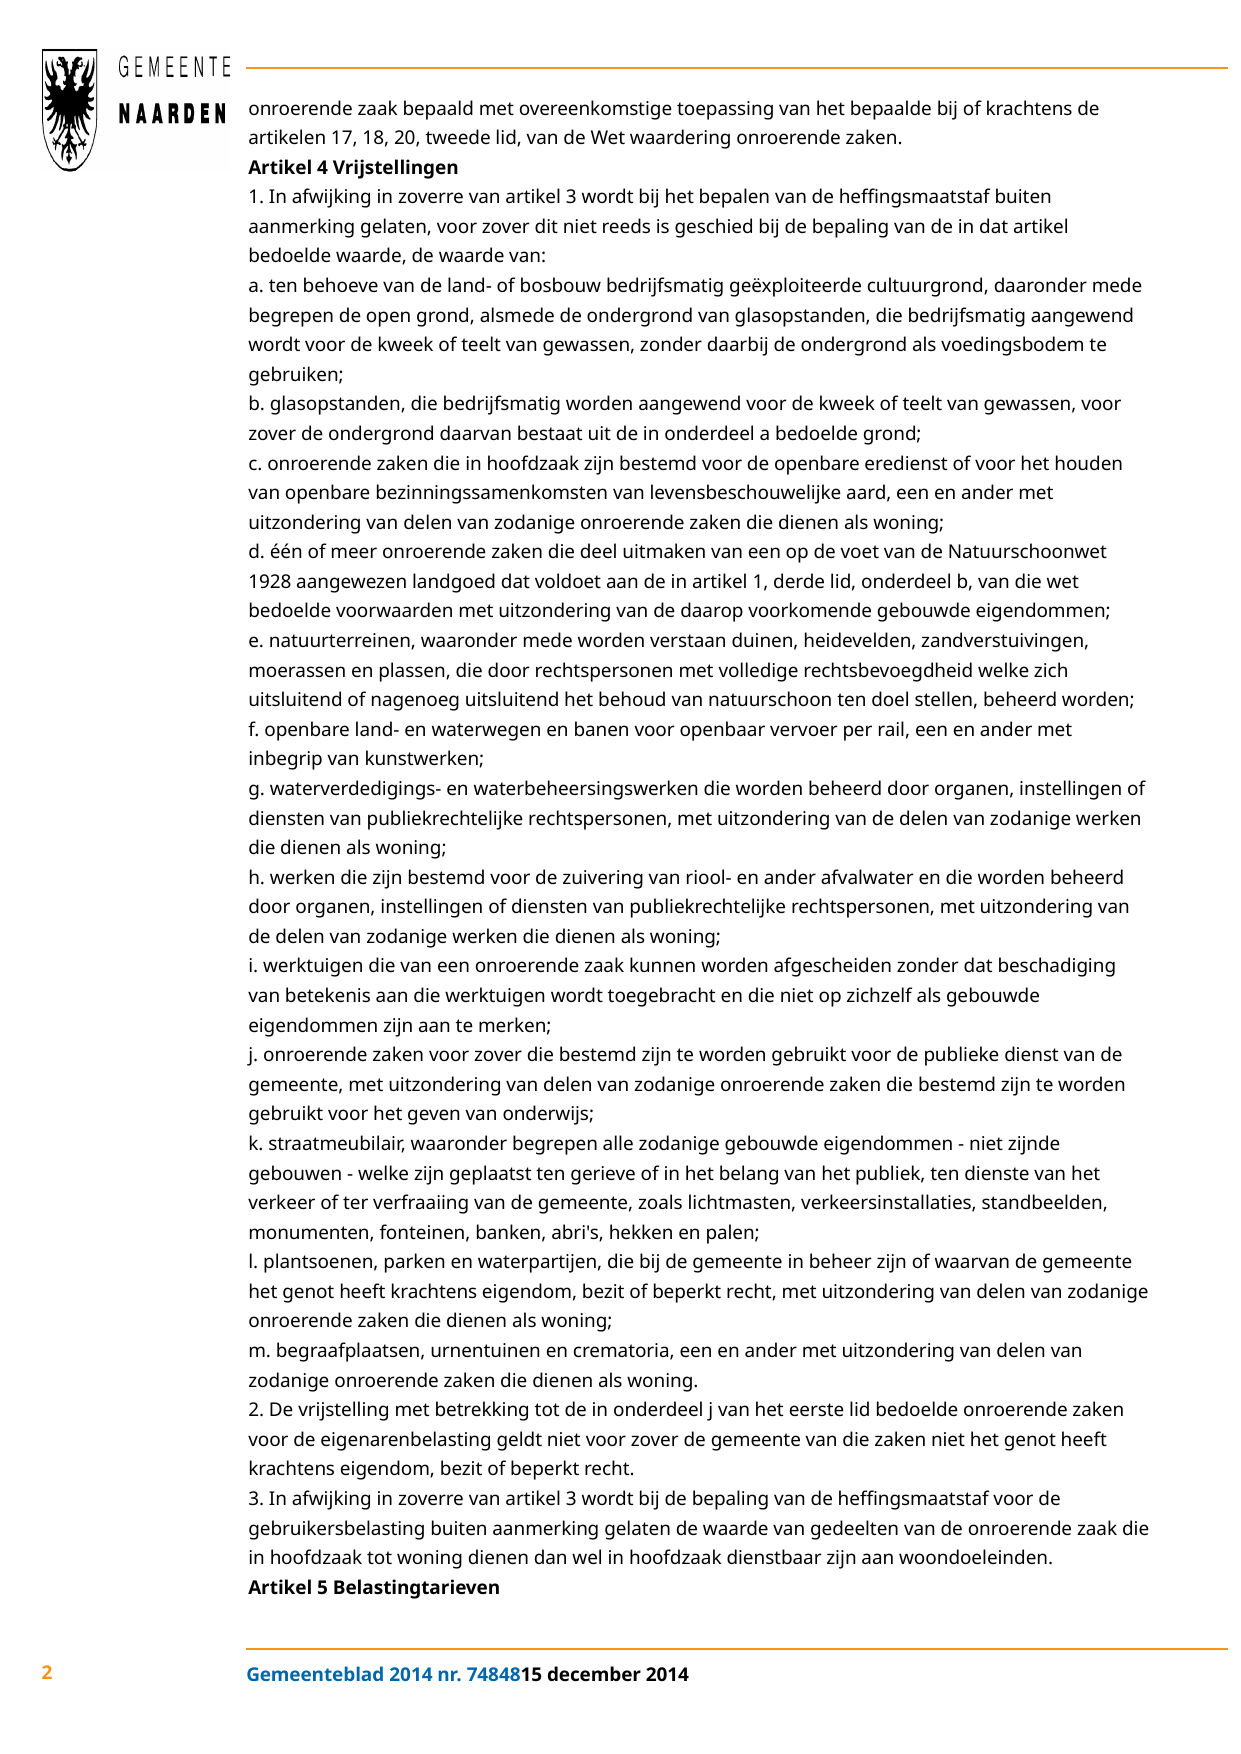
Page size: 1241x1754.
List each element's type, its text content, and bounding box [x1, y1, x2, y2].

text d. één of meer onroerende zaken die deel uitmaken van een op de voet van de Natuurschoonwet 1928 aangewezen landgoed dat voldoet aan de in artikel 1, derde lid, onderdeel b, van die wet bedoelde voorwaarden met uitzondering van de daarop voorkomende gebouwde eigendommen; [248, 538, 1152, 623]
text j. onroerende zaken voor zover die bestemd zijn te worden gebruikt voor de publieke dienst van de gemeente, met uitzondering van delen van zodanige onroerende zaken die bestemd zijn te worden gebruikt voor het geven van onderwijs; [248, 1041, 1152, 1126]
text Artikel 5 Belastingtarieven [248, 1574, 1152, 1600]
picture [41, 47, 231, 172]
text e. natuurterreinen, waaronder mede worden verstaan duinen, heidevelden, zandverstuivingen, moerassen en plassen, die door rechtspersonen met volledige rechtsbevoegdheid welke zich uitsluitend of nagenoeg uitsluitend het behoud van natuurschoon ten doel stellen, beheerd worden; [248, 627, 1152, 712]
text i. werktuigen die van een onroerende zaak kunnen worden afgescheiden zonder dat beschadiging van betekenis aan die werktuigen wordt toegebracht en die niet op zichzelf als gebouwde eigendommen zijn aan te merken; [248, 953, 1152, 1038]
text c. onroerende zaken die in hoofdzaak zijn bestemd voor de openbare eredienst of voor het houden van openbare bezinningssamenkomsten van levensbeschouwelijke aard, een en ander met uitzondering van delen van zodanige onroerende zaken die dienen als woning; [248, 450, 1152, 535]
text k. straatmeubilair, waaronder begrepen alle zodanige gebouwde eigendommen - niet zijnde gebouwen - welke zijn geplaatst ten gerieve of in het belang van het publiek, ten dienste van het verkeer of ter verfraaiing van de gemeente, zoals lichtmasten, verkeersinstallaties, standbeelden, monumenten, fonteinen, banken, abri's, hekken en palen; [248, 1130, 1152, 1245]
text 2. De vrijstelling met betrekking tot de in onderdeel j van het eerste lid bedoelde onroerende zaken voor de eigenarenbelasting geldt niet voor zover de gemeente van die zaken niet het genot heeft krachtens eigendom, bezit of beperkt recht. [248, 1396, 1152, 1481]
text b. glasopstanden, die bedrijfsmatig worden aangewend voor de kweek of teelt van gewassen, voor zover de ondergrond daarvan bestaat uit de in onderdeel a bedoelde grond; [248, 391, 1152, 446]
text a. ten behoeve van de land- of bosbouw bedrijfsmatig geëxploiteerde cultuurgrond, daaronder mede begrepen de open grond, alsmede de ondergrond van glasopstanden, die bedrijfsmatig aangewend wordt voor de kweek of teelt van gewassen, zonder daarbij de ondergrond als voedingsbodem te gebruiken; [248, 272, 1152, 387]
text Artikel 4 Vrijstellingen [248, 154, 1152, 180]
text onroerende zaak bepaald met overeenkomstige toepassing van het bepaalde bij of krachtens de artikelen 17, 18, 20, tweede lid, van de Wet waardering onroerende zaken. [248, 95, 1152, 150]
text 1. In afwijking in zoverre van artikel 3 wordt bij het bepalen van de heffingsmaatstaf buiten aanmerking gelaten, voor zover dit niet reeds is geschied bij de bepaling van de in dat artikel bedoelde waarde, de waarde van: [248, 183, 1152, 268]
text l. plantsoenen, parken en waterpartijen, die bij de gemeente in beheer zijn of waarvan de gemeente het genot heeft krachtens eigendom, bezit of beperkt recht, met uitzondering van delen van zodanige onroerende zaken die dienen als woning; [248, 1248, 1152, 1333]
text m. begraafplaatsen, urnentuinen en crematoria, een en ander met uitzondering van delen van zodanige onroerende zaken die dienen als woning. [248, 1337, 1152, 1393]
text g. waterverdedigings- en waterbeheersingswerken die worden beheerd door organen, instellingen of diensten van publiekrechtelijke rechtspersonen, met uitzondering van de delen van zodanige werken die dienen als woning; [248, 775, 1152, 860]
text 3. In afwijking in zoverre van artikel 3 wordt bij de bepaling van de heffingsmaatstaf voor de gebruikersbelasting buiten aanmerking gelaten de waarde van gedeelten van de onroerende zaak die in hoofdzaak tot woning dienen dan wel in hoofdzaak dienstbaar zijn aan woondoeleinden. [248, 1485, 1152, 1570]
text h. werken die zijn bestemd voor de zuivering van riool- en ander afvalwater en die worden beheerd door organen, instellingen of diensten van publiekrechtelijke rechtspersonen, met uitzondering van de delen van zodanige werken die dienen als woning; [248, 864, 1152, 949]
text f. openbare land- en waterwegen en banen voor openbaar vervoer per rail, een en ander met inbegrip van kunstwerken; [248, 716, 1152, 771]
